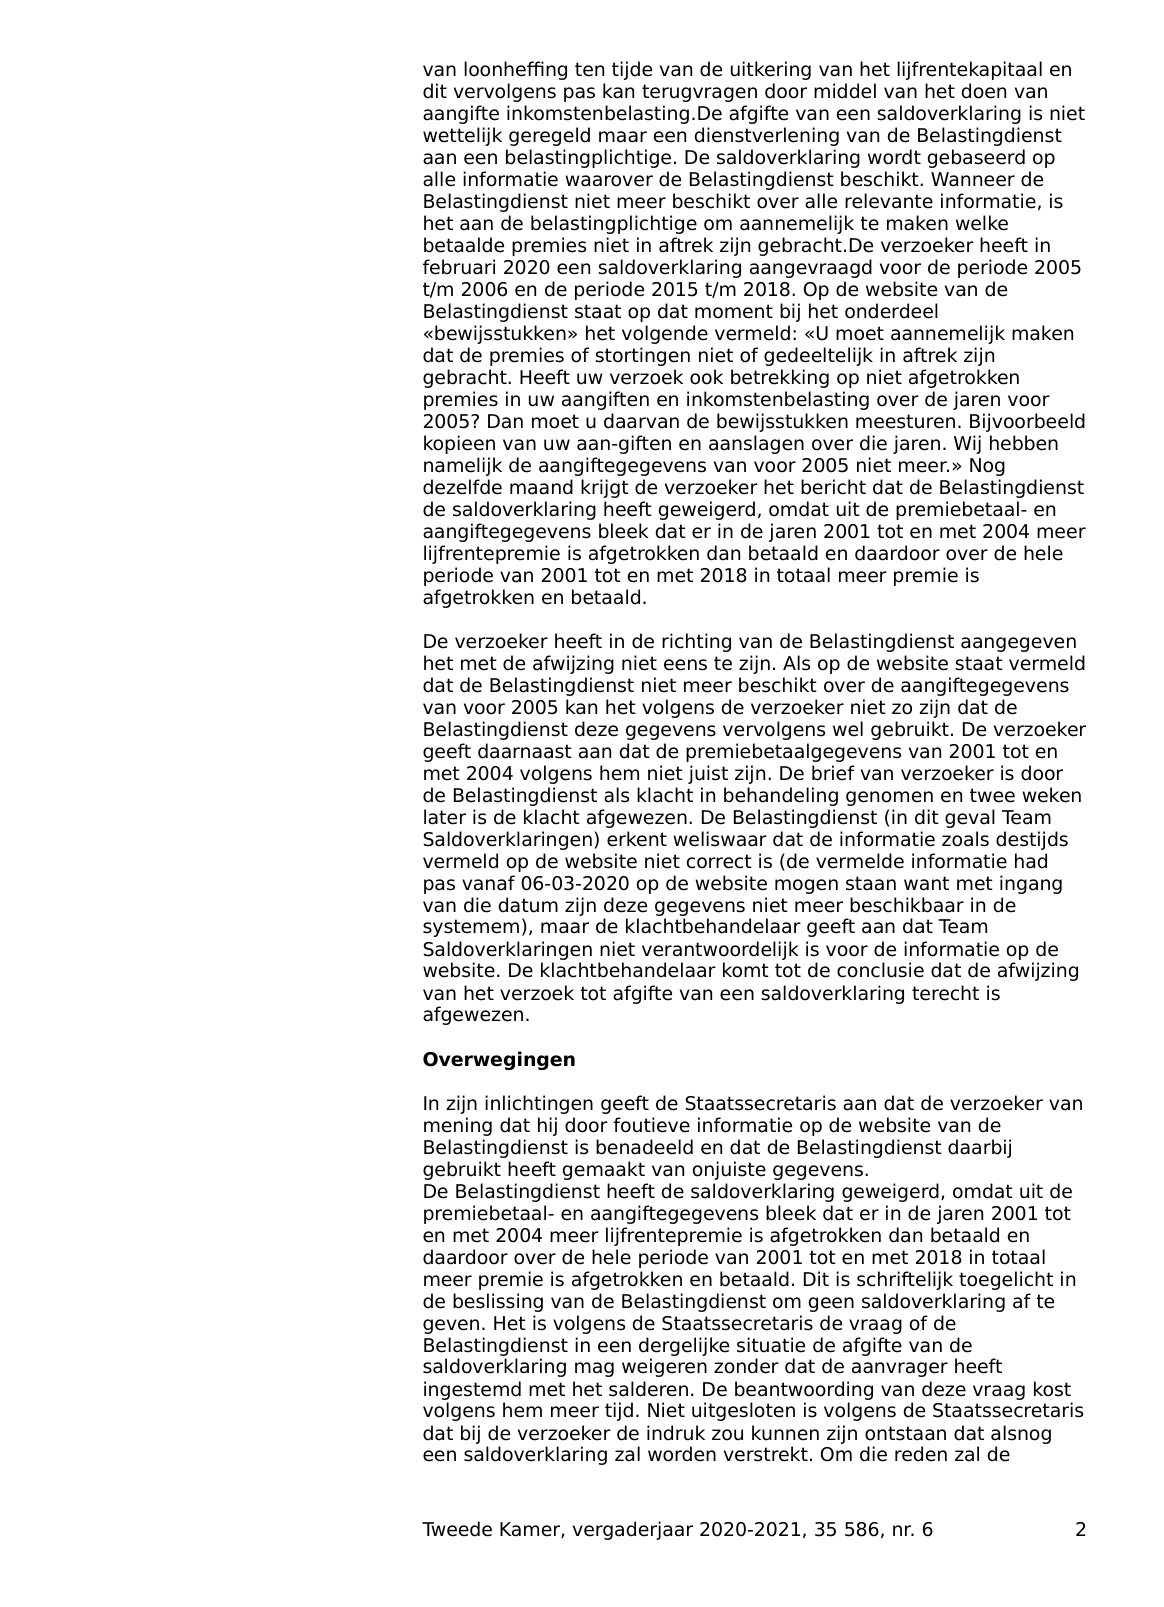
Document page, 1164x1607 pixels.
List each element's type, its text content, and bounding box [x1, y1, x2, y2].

text De verzoeker heeft in de richting van de Belastingdienst aangegeven het met de afwijzing niet eens te zijn. Als op de website staat vermeld dat de Belastingdienst niet meer beschikt over de aangiftegegevens van voor 2005 kan het volgens de verzoeker niet zo zijn dat de Belastingdienst deze gegevens vervolgens wel gebruikt. De verzoeker geeft daarnaast aan dat de premiebetaalgegevens van 2001 tot en met 2004 volgens hem niet juist zijn. De brief van verzoeker is door de Belastingdienst als klacht in behandeling genomen en twee weken later is de klacht afgewezen. De Belastingdienst (in dit geval Team Saldoverklaringen) erkent weliswaar dat de informatie zoals destijds vermeld op de website niet correct is (de vermelde informatie had pas vanaf 06-03-2020 op de website mogen staan want met ingang van die datum zijn deze gegevens niet meer beschikbaar in de systemem), maar de klachtbehandelaar geeft aan dat Team Saldoverklaringen niet verantwoordelijk is voor de informatie op de website. De klachtbehandelaar komt tot de conclusie dat de afwijzing van het verzoek tot afgifte van een saldoverklaring terecht is afgewezen. [422, 631, 1087, 1026]
text De Belastingdienst heeft de saldoverklaring geweigerd, omdat uit de premiebetaal- en aangiftegegevens bleek dat er in de jaren 2001 tot en met 2004 meer lijfrentepremie is afgetrokken dan betaald en daardoor over de hele periode van 2001 tot en met 2018 in totaal meer premie is afgetrokken en betaald. Dit is schriftelijk toegelicht in de beslissing van de Belastingdienst om geen saldoverklaring af te geven. Het is volgens de Staatssecretaris de vraag of de Belastingdienst in een dergelijke situatie de afgifte van de saldoverklaring mag weigeren zonder dat de aanvrager heeft ingestemd met het salderen. De beantwoording van deze vraag kost volgens hem meer tijd. Niet uitgesloten is volgens de Staatssecretaris dat bij de verzoeker de indruk zou kunnen zijn ontstaan dat alsnog een saldoverklaring zal worden verstrekt. Om die reden zal de [422, 1181, 1087, 1466]
text In zijn inlichtingen geeft de Staatssecretaris aan dat de verzoeker van mening dat hij door foutieve informatie op de website van de Belastingdienst is benadeeld en dat de Belastingdienst daarbij gebruikt heeft gemaakt van onjuiste gegevens. [422, 1093, 1087, 1181]
text van loonheffing ten tijde van de uitkering van het lijfrentekapitaal en dit vervolgens pas kan terugvragen door middel van het doen van aangifte inkomstenbelasting.De afgifte van een saldoverklaring is niet wettelijk geregeld maar een dienstverlening van de Belastingdienst aan een belastingplichtige. De saldoverklaring wordt gebaseerd op alle informatie waarover de Belastingdienst beschikt. Wanneer de Belastingdienst niet meer beschikt over alle relevante informatie, is het aan de belastingplichtige om aannemelijk te maken welke betaalde premies niet in aftrek zijn gebracht.De verzoeker heeft in februari 2020 een saldoverklaring aangevraagd voor de periode 2005 t/m 2006 en de periode 2015 t/m 2018. Op de website van de Belastingdienst staat op dat moment bij het onderdeel «bewijsstukken» het volgende vermeld: «U moet aannemelijk maken dat de premies of stortingen niet of gedeeltelijk in aftrek zijn gebracht. Heeft uw verzoek ook betrekking op niet afgetrokken premies in uw aangiften en inkomstenbelasting over de jaren voor 2005? Dan moet u daarvan de bewijsstukken meesturen. Bijvoorbeeld kopieen van uw aan-giften en aanslagen over die jaren. Wij hebben namelijk de aangiftegegevens van voor 2005 niet meer.» Nog dezelfde maand krijgt de verzoeker het bericht dat de Belastingdienst de saldoverklaring heeft geweigerd, omdat uit de premiebetaal- en aangiftegegevens bleek dat er in de jaren 2001 tot en met 2004 meer lijfrentepremie is afgetrokken dan betaald en daardoor over de hele periode van 2001 tot en met 2018 in totaal meer premie is afgetrokken en betaald. [422, 59, 1087, 608]
subtitle Overwegingen [422, 1048, 1087, 1071]
